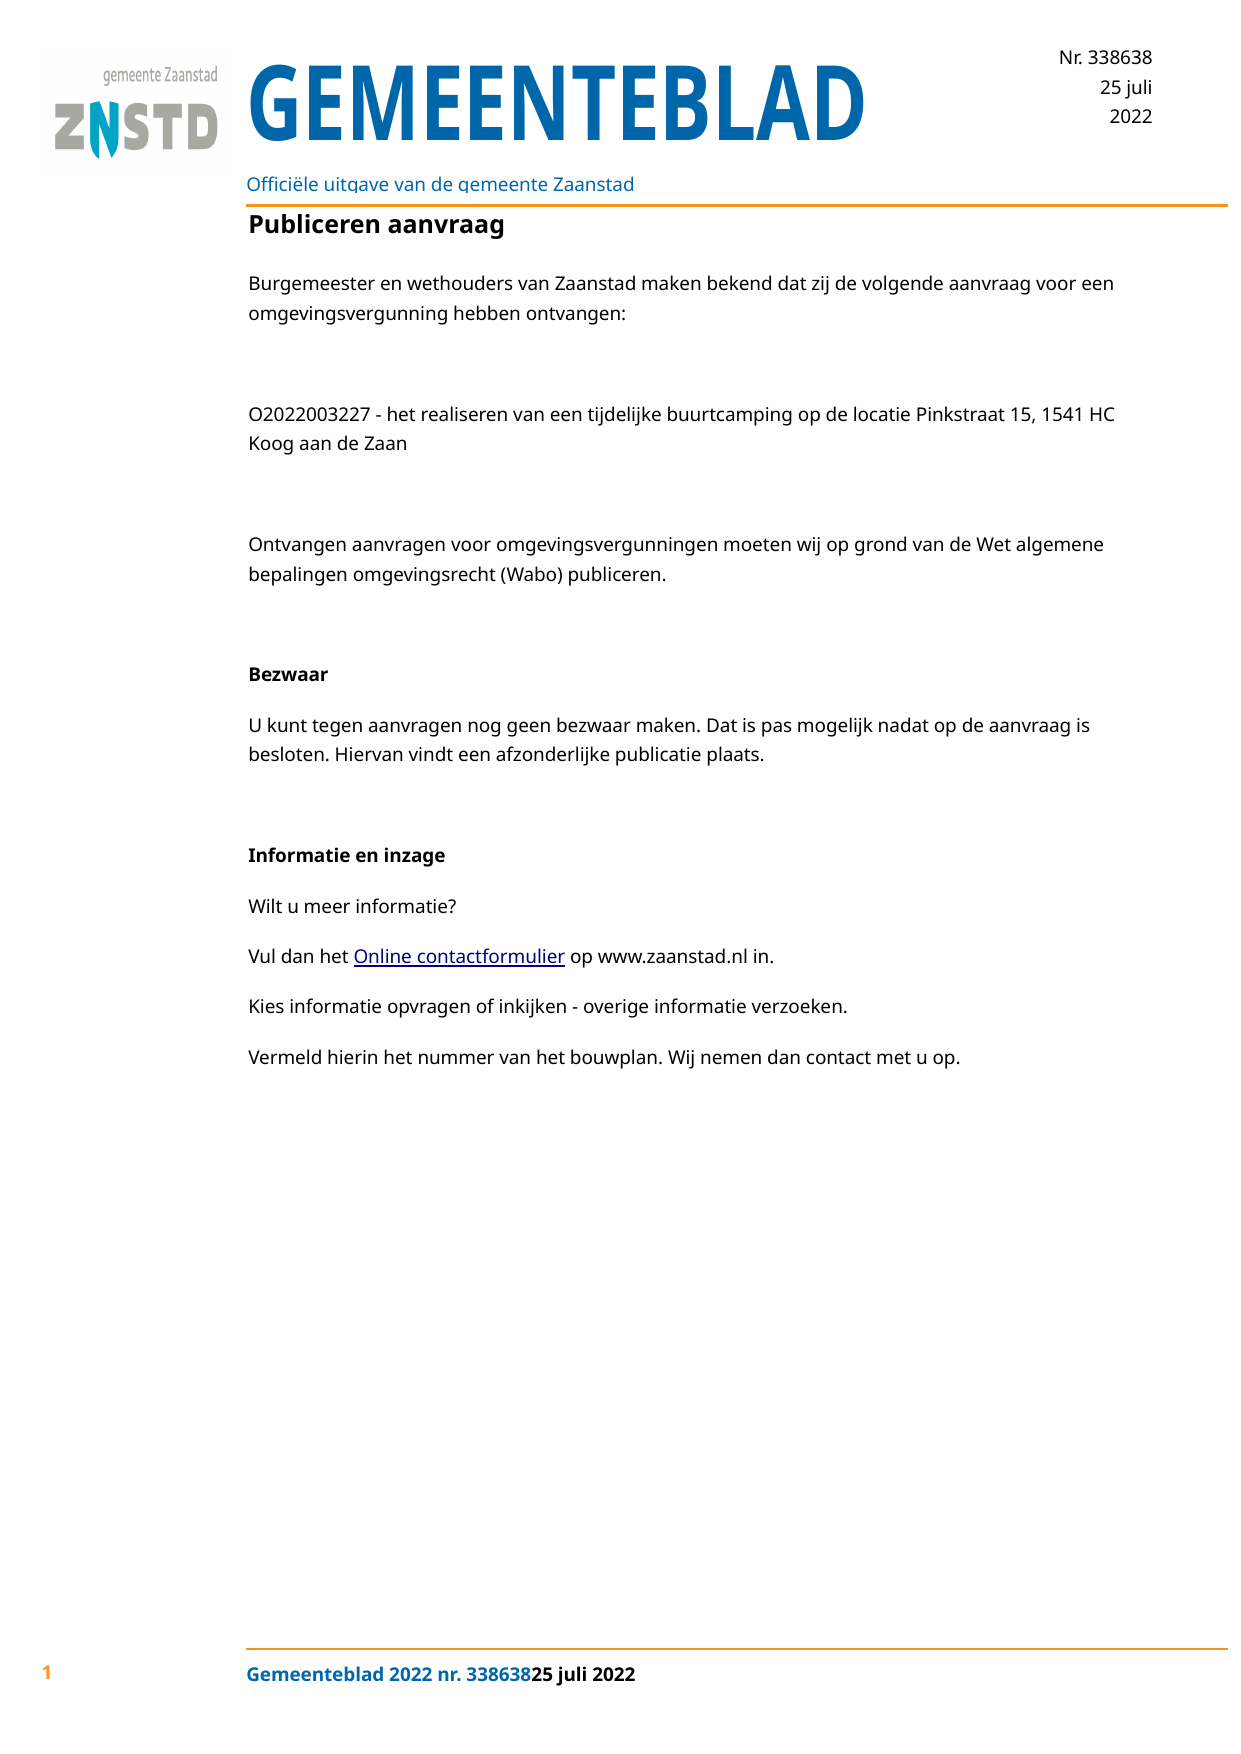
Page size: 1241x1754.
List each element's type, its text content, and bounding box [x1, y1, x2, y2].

text Burgemeester en wethouders van Zaanstad maken bekend dat zij de volgende aanvraag voor een omgevingsvergunning hebben ontvangen: [248, 270, 1152, 326]
text Ontvangen aanvragen voor omgevingsvergunningen moeten wij op grond van de Wet algemene bepalingen omgevingsrecht (Wabo) publiceren. [248, 531, 1152, 586]
text U kunt tegen aanvragen nog geen bezwaar maken. Dat is pas mogelijk nadat op de aanvraag is besloten. Hiervan vindt een afzonderlijke publicatie plaats. [248, 712, 1152, 767]
text Vul dan het Online contactformulier op www.zaanstad.nl in. [248, 943, 1152, 969]
text Publiceren aanvraag [248, 207, 1152, 241]
text Kies informatie opvragen of inkijken - overige informatie verzoeken. [248, 994, 1152, 1019]
text Informatie en inzage [248, 842, 1152, 868]
text Wilt u meer informatie? [248, 893, 1152, 918]
text O2022003227 - het realiseren van een tijdelijke buurtcamping op de locatie Pinkstraat 15, 1541 HC Koog aan de Zaan [248, 401, 1152, 456]
picture [41, 47, 231, 172]
text Bezwaar [248, 662, 1152, 687]
text Vermeld hierin het nummer van het bouwplan. Wij nemen dan contact met u op. [248, 1044, 1152, 1070]
